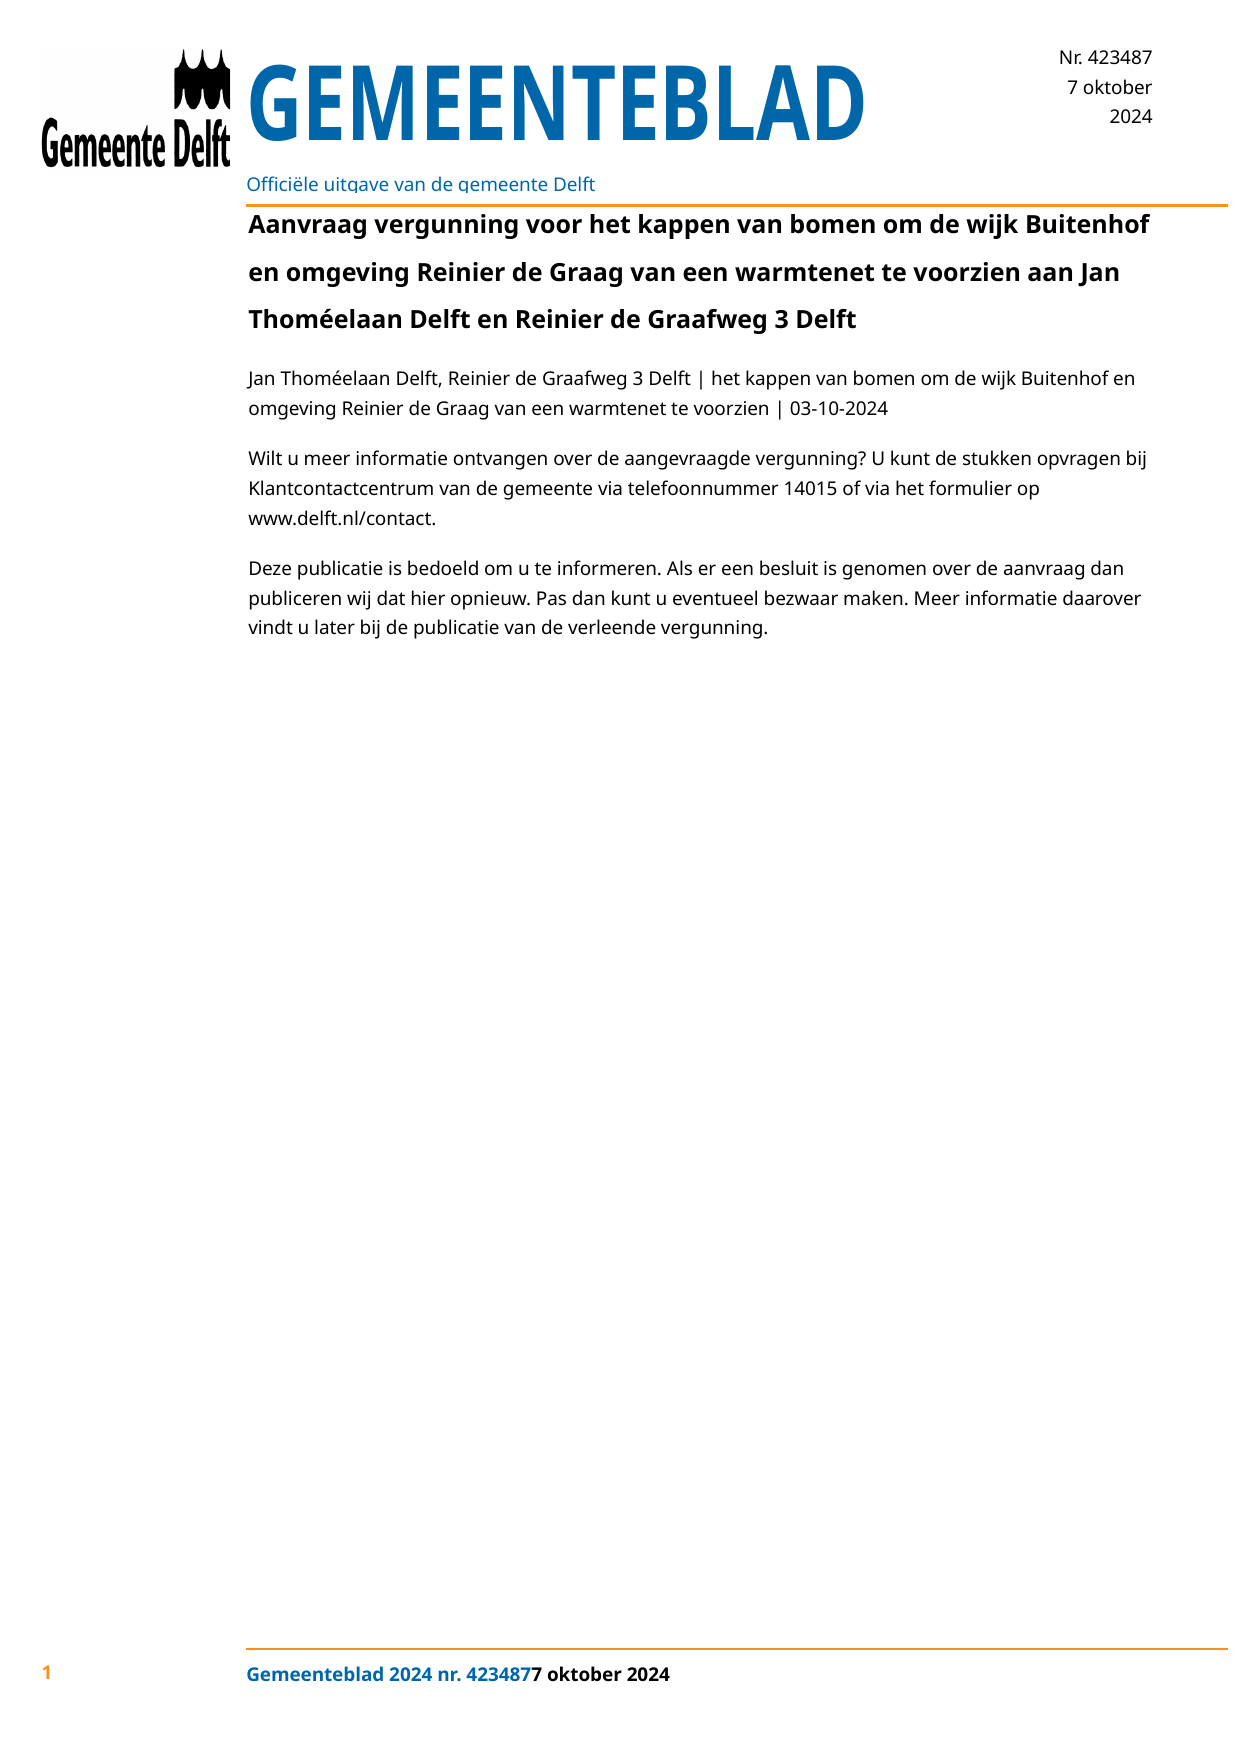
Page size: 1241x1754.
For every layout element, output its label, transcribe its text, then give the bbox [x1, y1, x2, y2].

picture [41, 47, 231, 172]
text Deze publicatie is bedoeld om u te informeren. Als er een besluit is genomen over de aanvraag dan publiceren wij dat hier opnieuw. Pas dan kunt u eventueel bezwaar maken. Meer informatie daarover vindt u later bij de publicatie van de verleende vergunning. [248, 555, 1152, 640]
text Aanvraag vergunning voor het kappen van bomen om de wijk Buitenhof en omgeving Reinier de Graag van een warmtenet te voorzien aan Jan Thoméelaan Delft en Reinier de Graafweg 3 Delft [248, 207, 1152, 336]
text Jan Thoméelaan Delft, Reinier de Graafweg 3 Delft | het kappen van bomen om de wijk Buitenhof en omgeving Reinier de Graag van een warmtenet te voorzien | 03-10-2024 [248, 366, 1152, 421]
text Wilt u meer informatie ontvangen over de aangevraagde vergunning? U kunt de stukken opvragen bij Klantcontactcentrum van de gemeente via telefoonnummer 14015 of via het formulier op www.delft.nl/contact. [248, 446, 1152, 530]
